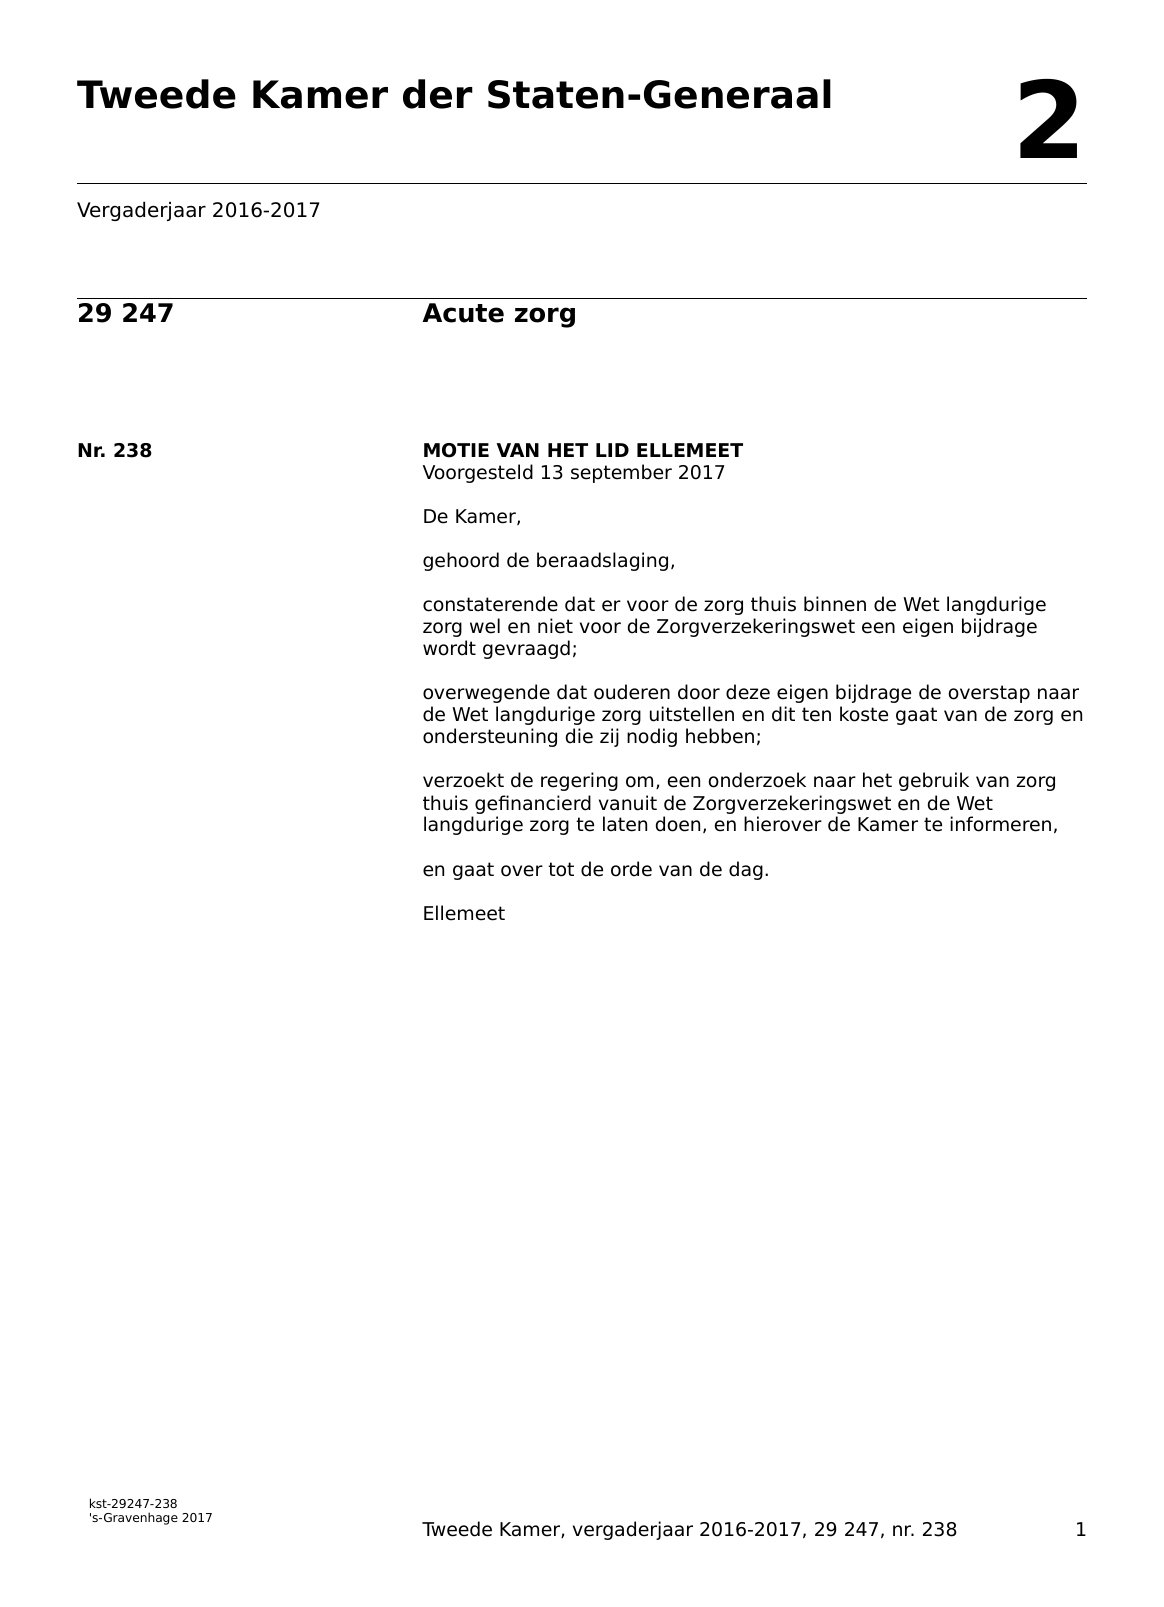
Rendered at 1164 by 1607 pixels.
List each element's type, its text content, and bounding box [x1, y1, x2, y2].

table_header Tweede Kamer der Staten-Generaal [77, 59, 886, 183]
text kst-29247-238 [88, 1497, 323, 1511]
subtitle Nr. 238 MOTIE VAN HET LID ELLEMEET [77, 440, 1087, 462]
table_cell Vergaderjaar 2016-2017 [77, 184, 1087, 298]
text gehoord de beraadslaging, [422, 550, 1087, 572]
text 's-Gravenhage 2017 [88, 1511, 323, 1525]
text verzoekt de regering om, een onderzoek naar het gebruik van zorg thuis gefinancierd vanuit de Zorgverzekeringswet en de Wet langdurige zorg te laten doen, en hierover de Kamer te informeren, [422, 770, 1087, 836]
subtitle 29 247 Acute zorg [77, 299, 1087, 329]
text Ellemeet [422, 903, 1087, 925]
table_header 2 [886, 59, 1087, 183]
text De Kamer, [422, 506, 1087, 528]
text en gaat over tot de orde van de dag. [422, 858, 1087, 881]
text constaterende dat er voor de zorg thuis binnen de Wet langdurige zorg wel en niet voor de Zorgverzekeringswet een eigen bijdrage wordt gevraagd; [422, 594, 1087, 660]
text overwegende dat ouderen door deze eigen bijdrage de overstap naar de Wet langdurige zorg uitstellen en dit ten koste gaat van de zorg en ondersteuning die zij nodig hebben; [422, 682, 1087, 748]
text Voorgesteld 13 september 2017 [422, 462, 1087, 484]
